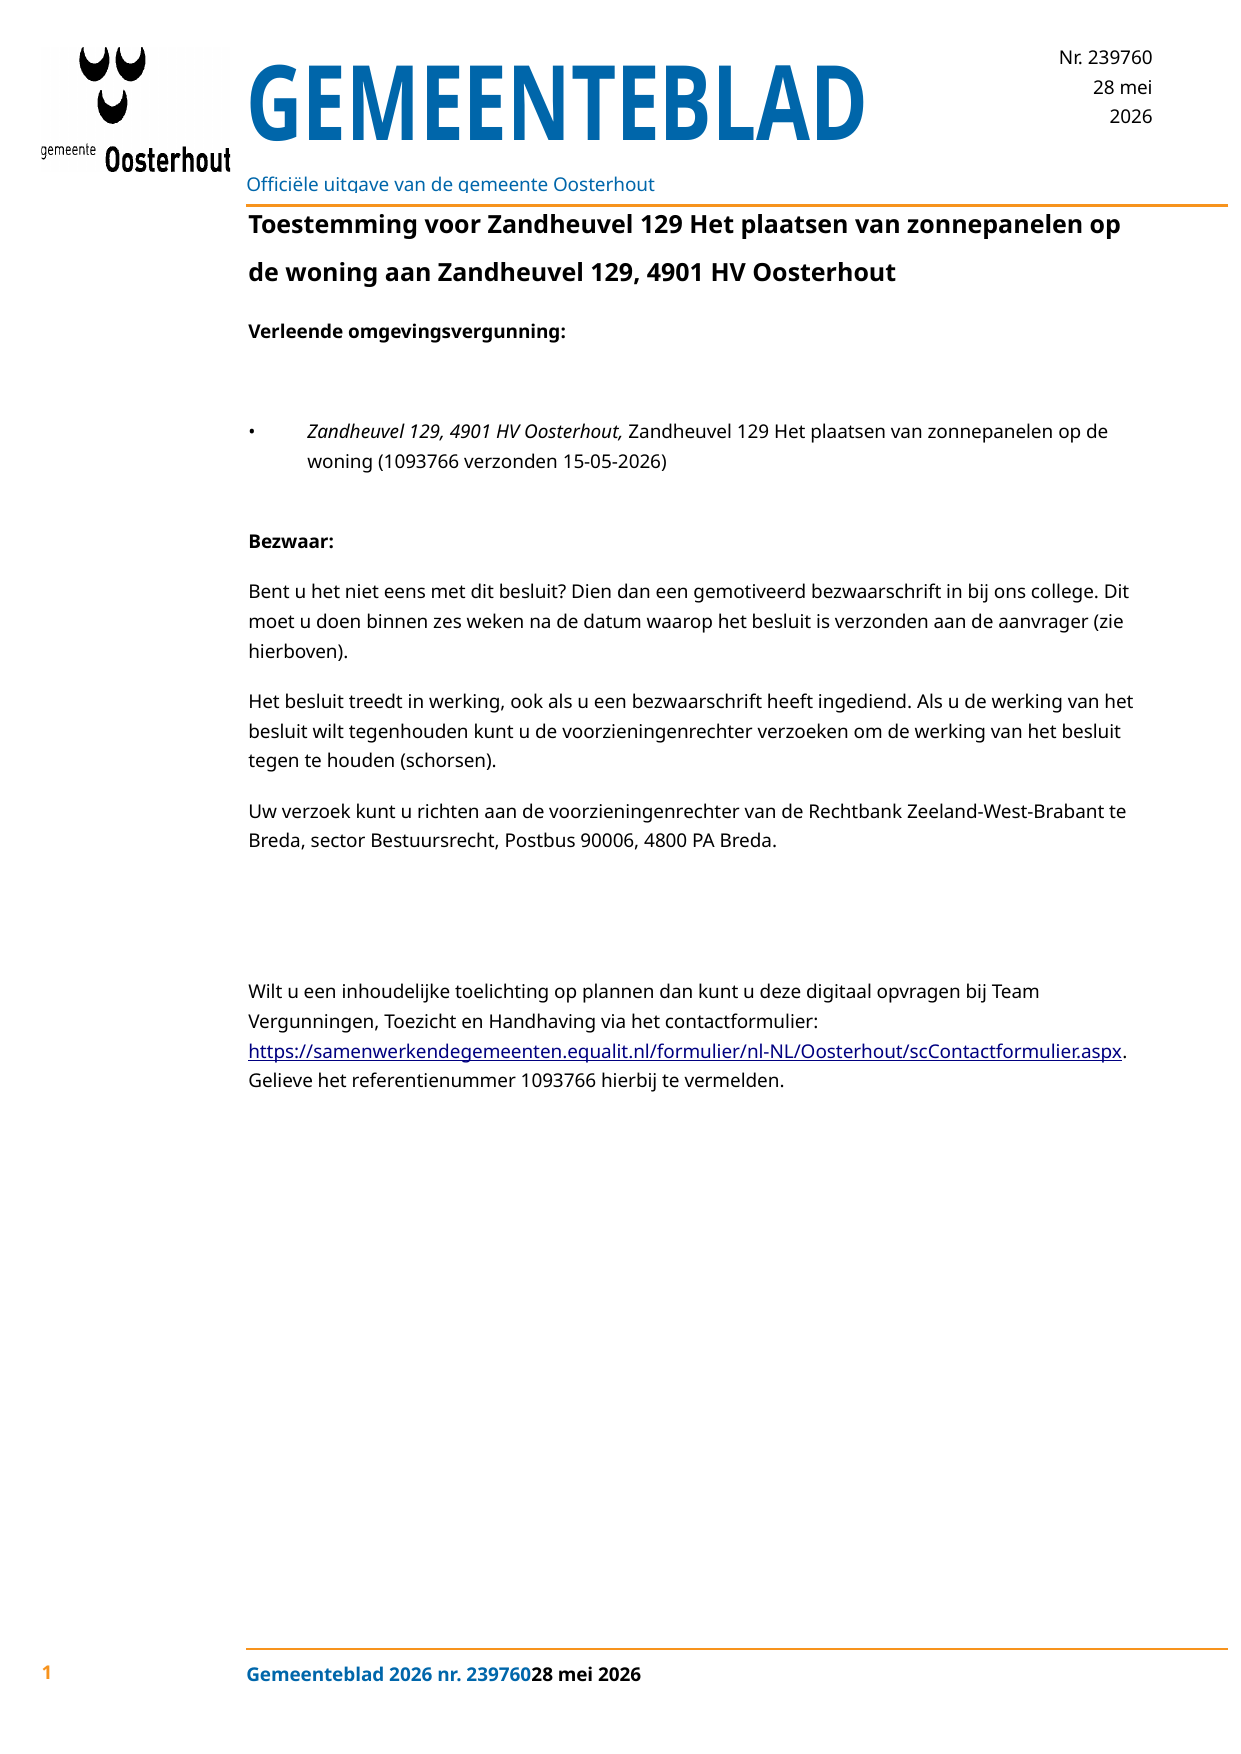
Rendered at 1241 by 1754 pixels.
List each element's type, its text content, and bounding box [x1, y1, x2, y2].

text Bent u het niet eens met dit besluit? Dien dan een gemotiveerd bezwaarschrift in bij ons college. Dit moet u doen binnen zes weken na de datum waarop het besluit is verzonden aan de aanvrager (zie hierboven). [248, 579, 1152, 664]
text Bezwaar: [248, 528, 1152, 554]
text Wilt u een inhoudelijke toelichting op plannen dan kunt u deze digitaal opvragen bij Team Vergunningen, Toezicht en Handhaving via het contactformulier: https://samenwerkendegemeenten.equalit.nl/formulier/nl-NL/Oosterhout/scContactformulier.aspx. Gelieve het referentienummer 1093766 hierbij te vermelden. [248, 979, 1152, 1093]
text Het besluit treedt in werking, ook als u een bezwaarschrift heeft ingediend. Als u de werking van het besluit wilt tegenhouden kunt u de voorzieningenrechter verzoeken om de werking van het besluit tegen te houden (schorsen). [248, 688, 1152, 773]
text Toestemming voor Zandheuvel 129 Het plaatsen van zonnepanelen op de woning aan Zandheuvel 129, 4901 HV Oosterhout [248, 207, 1152, 288]
list Zandheuvel 129, 4901 HV Oosterhout, Zandheuvel 129 Het plaatsen van zonnepanelen op de woning (1093766 verzonden 15-05-2026) [248, 419, 1152, 474]
text Uw verzoek kunt u richten aan de voorzieningenrechter van de Rechtbank Zeeland-West-Brabant te Breda, sector Bestuursrecht, Postbus 90006, 4800 PA Breda. [248, 798, 1152, 853]
picture [41, 47, 231, 172]
text Verleende omgevingsvergunning: [248, 318, 1152, 344]
